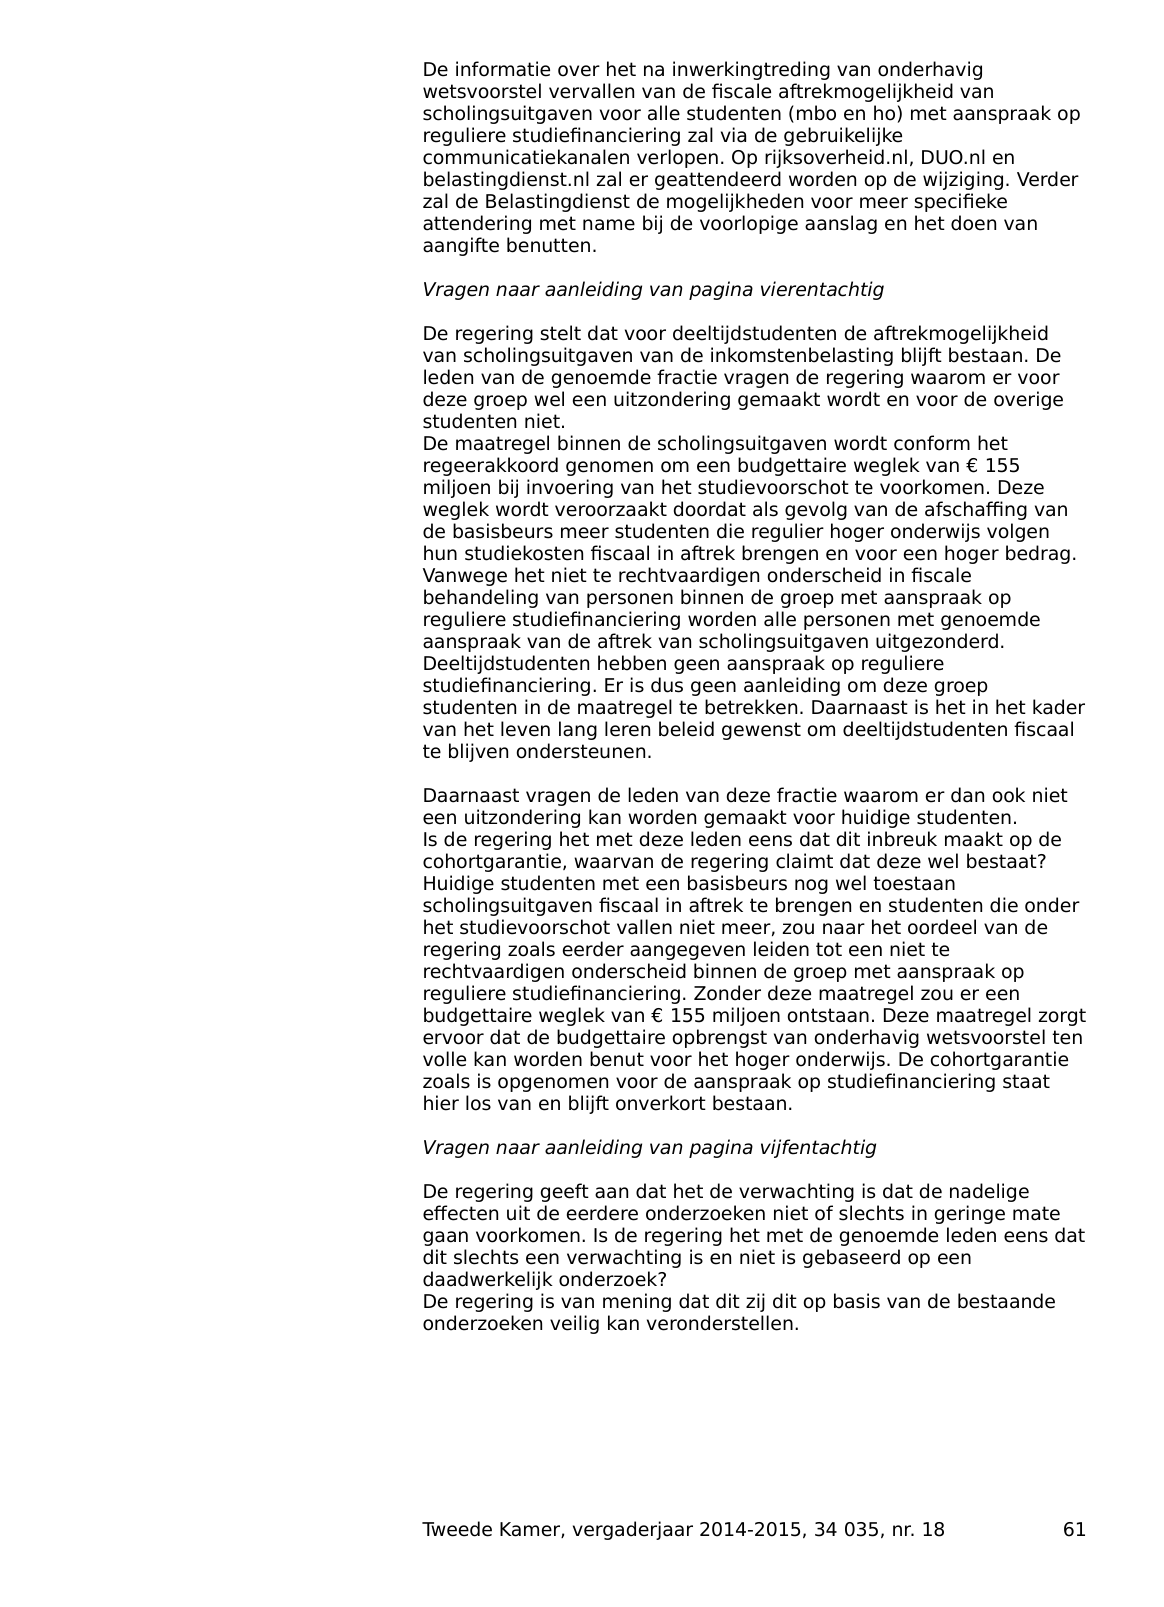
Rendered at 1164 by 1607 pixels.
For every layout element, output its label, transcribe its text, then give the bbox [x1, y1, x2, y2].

text De regering geeft aan dat het de verwachting is dat de nadelige effecten uit de eerdere onderzoeken niet of slechts in geringe mate gaan voorkomen. Is de regering het met de genoemde leden eens dat dit slechts een verwachting is en niet is gebaseerd op een daadwerkelijk onderzoek? [422, 1181, 1087, 1291]
subtitle Vragen naar aanleiding van pagina vierentachtig [422, 279, 1087, 301]
subtitle Vragen naar aanleiding van pagina vijfentachtig [422, 1137, 1087, 1159]
text De informatie over het na inwerkingtreding van onderhavig wetsvoorstel vervallen van de fiscale aftrekmogelijkheid van scholingsuitgaven voor alle studenten (mbo en ho) met aanspraak op reguliere studiefinanciering zal via de gebruikelijke communicatiekanalen verlopen. Op rijksoverheid.nl, DUO.nl en belastingdienst.nl zal er geattendeerd worden op de wijziging. Verder zal de Belastingdienst de mogelijkheden voor meer specifieke attendering met name bij de voorlopige aanslag en het doen van aangifte benutten. [422, 59, 1087, 257]
text Is de regering het met deze leden eens dat dit inbreuk maakt op de cohortgarantie, waarvan de regering claimt dat deze wel bestaat? [422, 829, 1087, 873]
text Daarnaast vragen de leden van deze fractie waarom er dan ook niet een uitzondering kan worden gemaakt voor huidige studenten. [422, 785, 1087, 829]
text De regering is van mening dat dit zij dit op basis van de bestaande onderzoeken veilig kan veronderstellen. [422, 1291, 1087, 1335]
text Huidige studenten met een basisbeurs nog wel toestaan scholingsuitgaven fiscaal in aftrek te brengen en studenten die onder het studievoorschot vallen niet meer, zou naar het oordeel van de regering zoals eerder aangegeven leiden tot een niet te rechtvaardigen onderscheid binnen de groep met aanspraak op reguliere studiefinanciering. Zonder deze maatregel zou er een budgettaire weglek van € 155 miljoen ontstaan. Deze maatregel zorgt ervoor dat de budgettaire opbrengst van onderhavig wetsvoorstel ten volle kan worden benut voor het hoger onderwijs. De cohortgarantie zoals is opgenomen voor de aanspraak op studiefinanciering staat hier los van en blijft onverkort bestaan. [422, 873, 1087, 1115]
text De regering stelt dat voor deeltijdstudenten de aftrekmogelijkheid van scholingsuitgaven van de inkomstenbelasting blijft bestaan. De leden van de genoemde fractie vragen de regering waarom er voor deze groep wel een uitzondering gemaakt wordt en voor de overige studenten niet. [422, 323, 1087, 433]
text De maatregel binnen de scholingsuitgaven wordt conform het regeerakkoord genomen om een budgettaire weglek van € 155 miljoen bij invoering van het studievoorschot te voorkomen. Deze weglek wordt veroorzaakt doordat als gevolg van de afschaffing van de basisbeurs meer studenten die regulier hoger onderwijs volgen hun studiekosten fiscaal in aftrek brengen en voor een hoger bedrag. Vanwege het niet te rechtvaardigen onderscheid in fiscale behandeling van personen binnen de groep met aanspraak op reguliere studiefinanciering worden alle personen met genoemde aanspraak van de aftrek van scholingsuitgaven uitgezonderd. Deeltijdstudenten hebben geen aanspraak op reguliere studiefinanciering. Er is dus geen aanleiding om deze groep studenten in de maatregel te betrekken. Daarnaast is het in het kader van het leven lang leren beleid gewenst om deeltijdstudenten fiscaal te blijven ondersteunen. [422, 433, 1087, 763]
